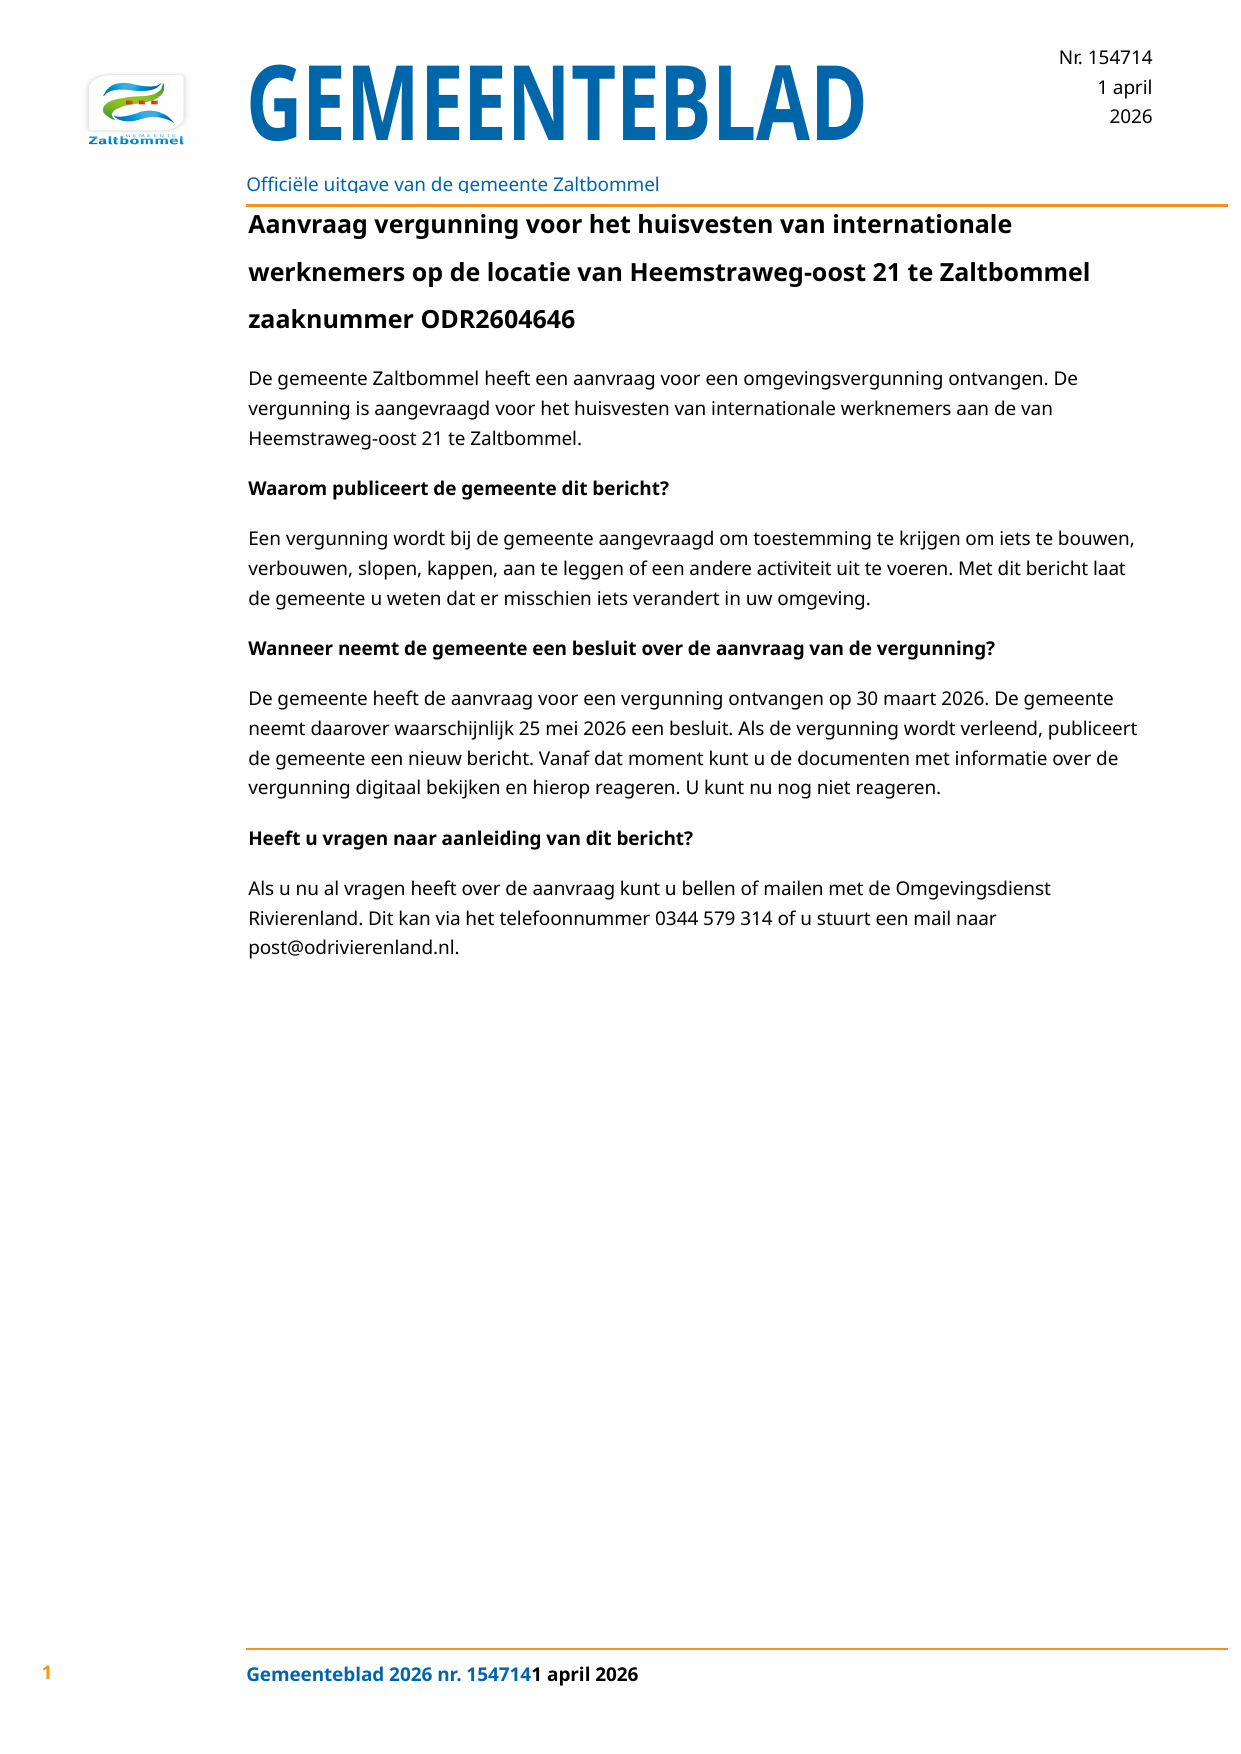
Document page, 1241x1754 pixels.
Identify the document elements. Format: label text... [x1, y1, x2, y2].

text Een vergunning wordt bij de gemeente aangevraagd om toestemming te krijgen om iets te bouwen, verbouwen, slopen, kappen, aan te leggen of een andere activiteit uit te voeren. Met dit bericht laat de gemeente u weten dat er misschien iets verandert in uw omgeving. [248, 526, 1152, 610]
picture [41, 47, 231, 172]
text Als u nu al vragen heeft over de aanvraag kunt u bellen of mailen met de Omgevingsdienst Rivierenland. Dit kan via het telefoonnummer 0344 579 314 of u stuurt een mail naar post@odrivierenland.nl. [248, 875, 1152, 960]
text Aanvraag vergunning voor het huisvesten van internationale werknemers op de locatie van Heemstraweg-oost 21 te Zaltbommel zaaknummer ODR2604646 [248, 207, 1152, 336]
text Heeft u vragen naar aanleiding van dit bericht? [248, 825, 1152, 850]
text De gemeente Zaltbommel heeft een aanvraag voor een omgevingsvergunning ontvangen. De vergunning is aangevraagd voor het huisvesten van internationale werknemers aan de van Heemstraweg-oost 21 te Zaltbommel. [248, 366, 1152, 450]
text Wanneer neemt de gemeente een besluit over de aanvraag van de vergunning? [248, 635, 1152, 661]
text Waarom publiceert de gemeente dit bericht? [248, 475, 1152, 501]
text De gemeente heeft de aanvraag voor een vergunning ontvangen op 30 maart 2026. De gemeente neemt daarover waarschijnlijk 25 mei 2026 een besluit. Als de vergunning wordt verleend, publiceert de gemeente een nieuw bericht. Vanaf dat moment kunt u de documenten met informatie over de vergunning digitaal bekijken en hierop reageren. U kunt nu nog niet reageren. [248, 686, 1152, 800]
